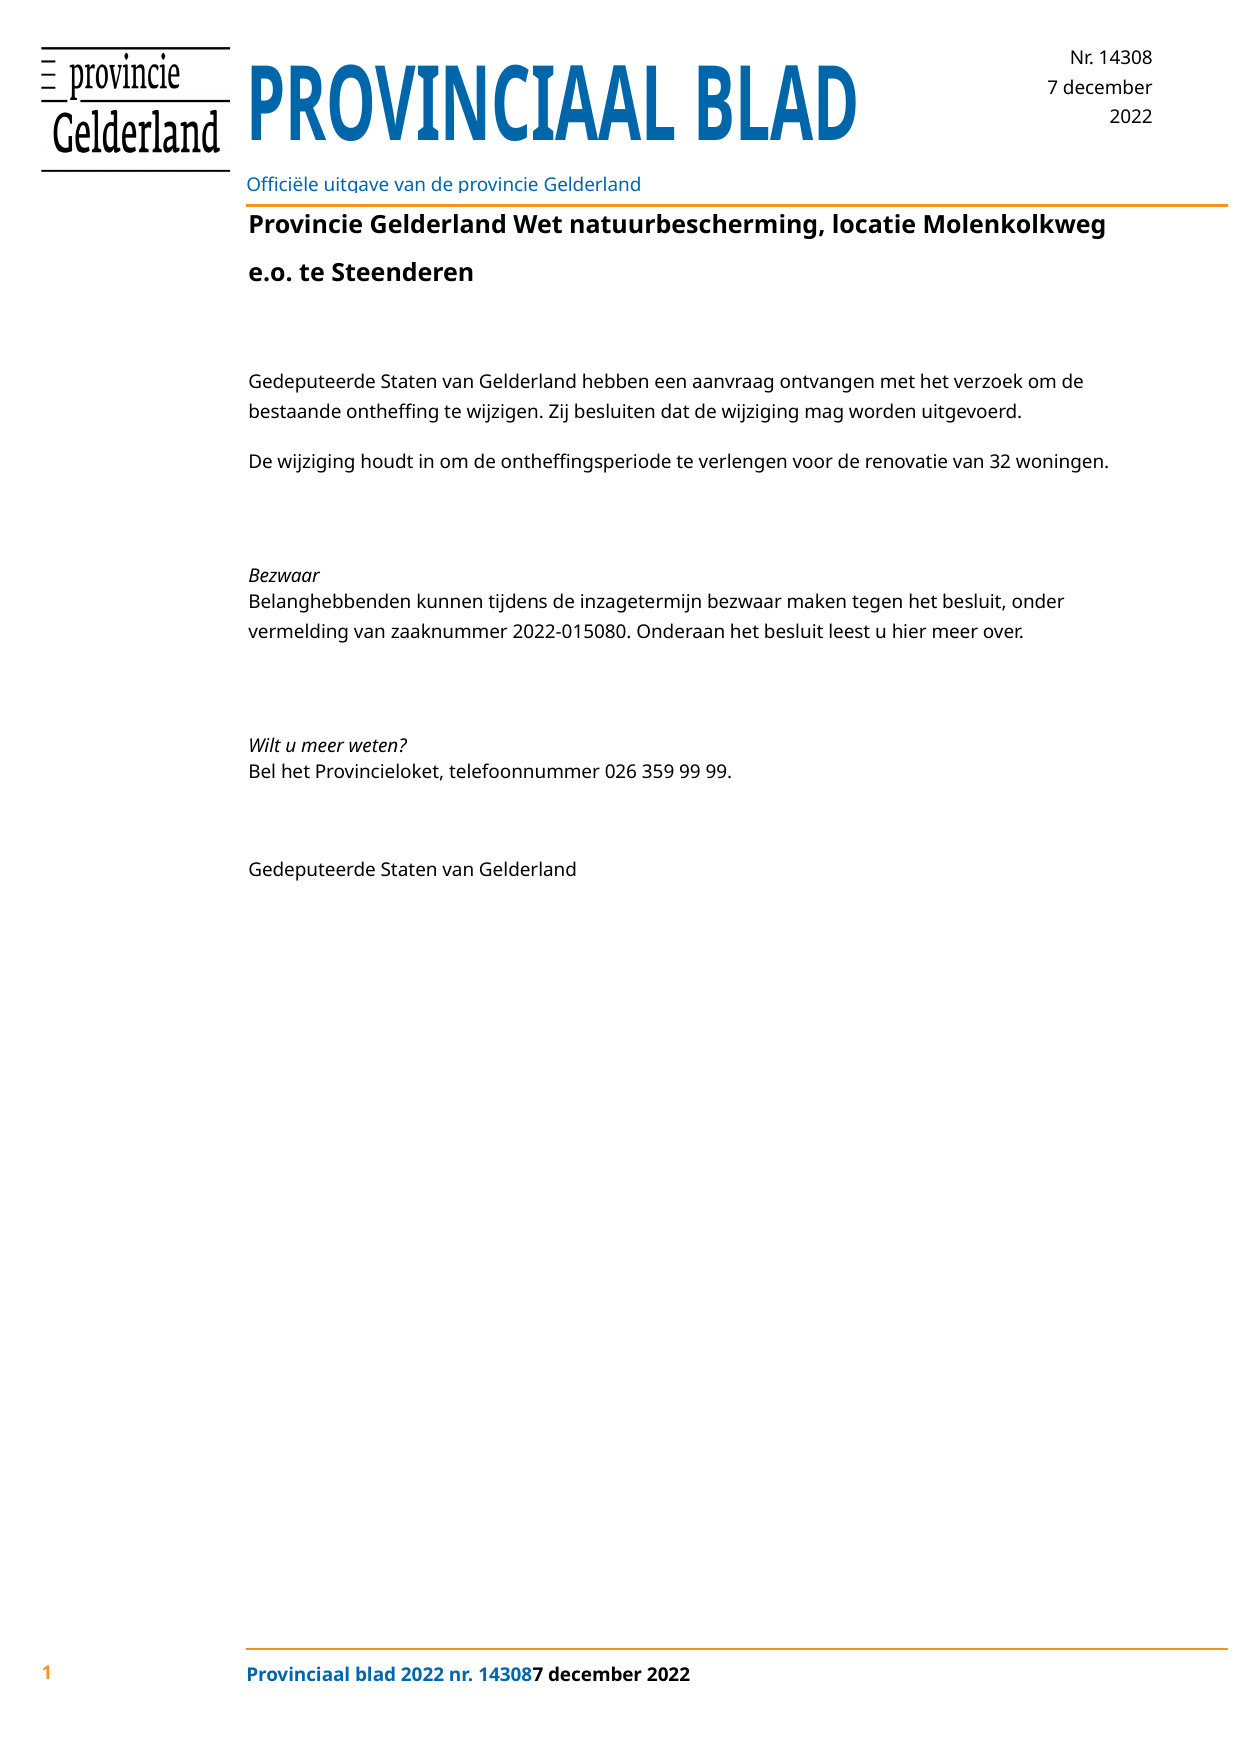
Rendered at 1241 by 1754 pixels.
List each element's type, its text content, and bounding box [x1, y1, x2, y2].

text Belanghebbenden kunnen tijdens de inzagetermijn bezwaar maken tegen het besluit, onder vermelding van zaaknummer 2022-015080. Onderaan het besluit leest u hier meer over. [248, 588, 1152, 644]
text Bezwaar [248, 563, 1152, 588]
text De wijziging houdt in om de ontheffingsperiode te verlengen voor de renovatie van 32 woningen. [248, 448, 1152, 474]
text Bel het Provincieloket, telefoonnummer 026 359 99 99. [248, 758, 1152, 784]
text Gedeputeerde Staten van Gelderland [248, 856, 1152, 882]
text Wilt u meer weten? [248, 732, 1152, 758]
text Gedeputeerde Staten van Gelderland hebben een aanvraag ontvangen met het verzoek om de bestaande ontheffing te wijzigen. Zij besluiten dat de wijziging mag worden uitgevoerd. [248, 368, 1152, 424]
picture [41, 47, 231, 172]
text Provincie Gelderland Wet natuurbescherming, locatie Molenkolkweg e.o. te Steenderen [248, 207, 1152, 288]
